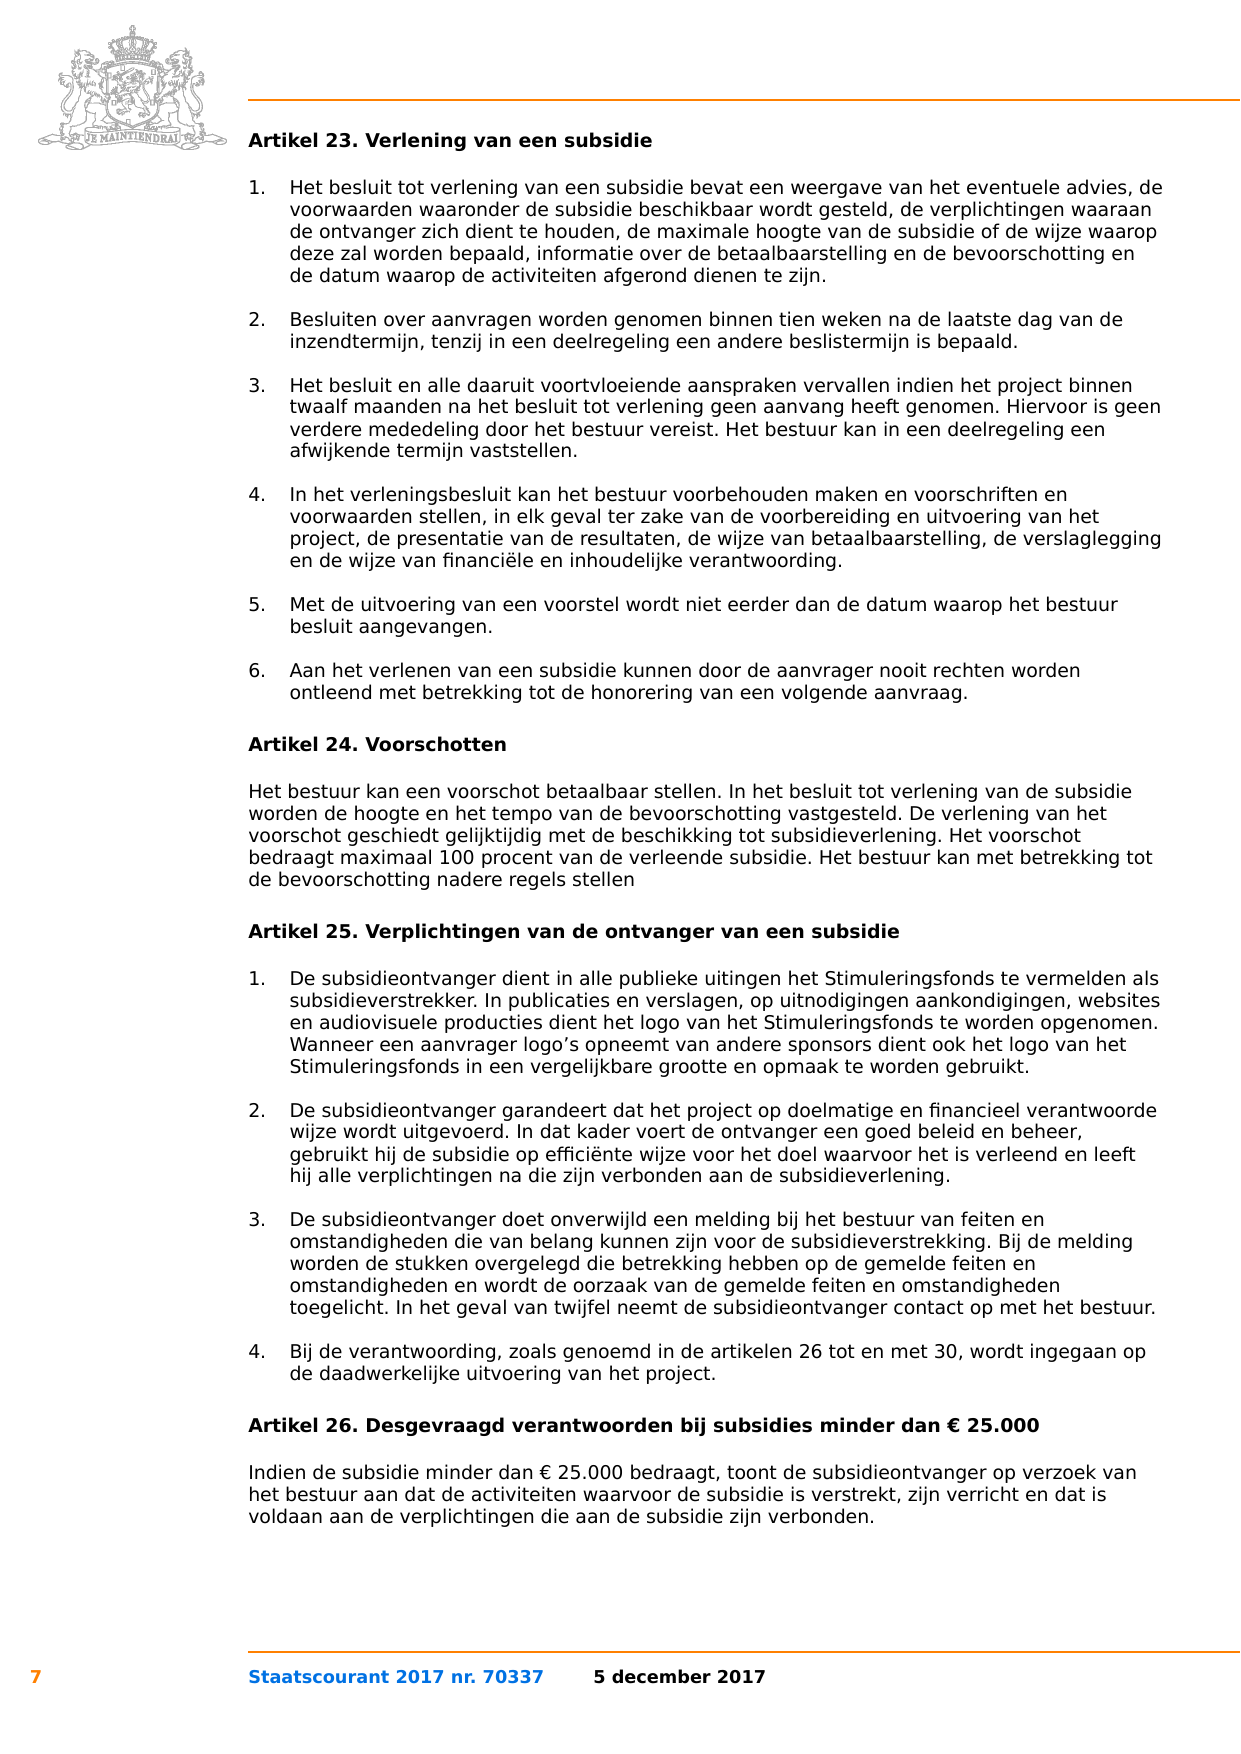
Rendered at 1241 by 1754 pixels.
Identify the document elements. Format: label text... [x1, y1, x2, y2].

text 5. Met de uitvoering van een voorstel wordt niet eerder dan de datum waarop het bestuur besluit aangevangen. [248, 594, 1163, 638]
text 4. Bij de verantwoording, zoals genoemd in de artikelen 26 tot en met 30, wordt ingegaan op de daadwerkelijke uitvoering van het project. [248, 1341, 1163, 1385]
text 3. Het besluit en alle daaruit voortvloeiende aanspraken vervallen indien het project binnen twaalf maanden na het besluit tot verlening geen aanvang heeft genomen. Hiervoor is geen verdere mededeling door het bestuur vereist. Het bestuur kan in een deelregeling een afwijkende termijn vaststellen. [248, 374, 1163, 462]
text Indien de subsidie minder dan € 25.000 bedraagt, toont de subsidieontvanger op verzoek van het bestuur aan dat de activiteiten waarvoor de subsidie is verstrekt, zijn verricht en dat is voldaan aan de verplichtingen die aan de subsidie zijn verbonden. [248, 1462, 1163, 1528]
text 3. De subsidieontvanger doet onverwijld een melding bij het bestuur van feiten en omstandigheden die van belang kunnen zijn voor de subsidieverstrekking. Bij de melding worden de stukken overgelegd die betrekking hebben op de gemelde feiten en omstandigheden en wordt de oorzaak van de gemelde feiten en omstandigheden toegelicht. In het geval van twijfel neemt de subsidieontvanger contact op met het bestuur. [248, 1209, 1163, 1319]
text 6. Aan het verlenen van een subsidie kunnen door de aanvrager nooit rechten worden ontleend met betrekking tot de honorering van een volgende aanvraag. [248, 660, 1163, 704]
text 4. In het verleningsbesluit kan het bestuur voorbehouden maken en voorschriften en voorwaarden stellen, in elk geval ter zake van de voorbereiding en uitvoering van het project, de presentatie van de resultaten, de wijze van betaalbaarstelling, de verslaglegging en de wijze van financiële en inhoudelijke verantwoording. [248, 484, 1163, 572]
text Het bestuur kan een voorschot betaalbaar stellen. In het besluit tot verlening van de subsidie worden de hoogte en het tempo van de bevoorschotting vastgesteld. De verlening van het voorschot geschiedt gelijktijdig met de beschikking tot subsidieverlening. Het voorschot bedraagt maximaal 100 procent van de verleende subsidie. Het bestuur kan met betrekking tot de bevoorschotting nadere regels stellen [248, 781, 1163, 891]
subtitle Artikel 25. Verplichtingen van de ontvanger van een subsidie [248, 921, 1163, 943]
subtitle Artikel 24. Voorschotten [248, 734, 1163, 756]
picture [38, 25, 227, 150]
text 2. Besluiten over aanvragen worden genomen binnen tien weken na de laatste dag van de inzendtermijn, tenzij in een deelregeling een andere beslistermijn is bepaald. [248, 309, 1163, 353]
text 1. De subsidieontvanger dient in alle publieke uitingen het Stimuleringsfonds te vermelden als subsidieverstrekker. In publicaties en verslagen, op uitnodigingen aankondigingen, websites en audiovisuele producties dient het logo van het Stimuleringsfonds te worden opgenomen. Wanneer een aanvrager logo’s opneemt van andere sponsors dient ook het logo van het Stimuleringsfonds in een vergelijkbare grootte en opmaak te worden gebruikt. [248, 968, 1163, 1078]
text 1. Het besluit tot verlening van een subsidie bevat een weergave van het eventuele advies, de voorwaarden waaronder de subsidie beschikbaar wordt gesteld, de verplichtingen waaraan de ontvanger zich dient te houden, de maximale hoogte van de subsidie of de wijze waarop deze zal worden bepaald, informatie over de betaalbaarstelling en de bevoorschotting en de datum waarop de activiteiten afgerond dienen te zijn. [248, 177, 1163, 287]
text 2. De subsidieontvanger garandeert dat het project op doelmatige en financieel verantwoorde wijze wordt uitgevoerd. In dat kader voert de ontvanger een goed beleid en beheer, gebruikt hij de subsidie op efficiënte wijze voor het doel waarvoor het is verleend en leeft hij alle verplichtingen na die zijn verbonden aan de subsidieverlening. [248, 1099, 1163, 1187]
subtitle Artikel 26. Desgevraagd verantwoorden bij subsidies minder dan € 25.000 [248, 1415, 1163, 1437]
subtitle Artikel 23. Verlening van een subsidie [248, 130, 1163, 152]
